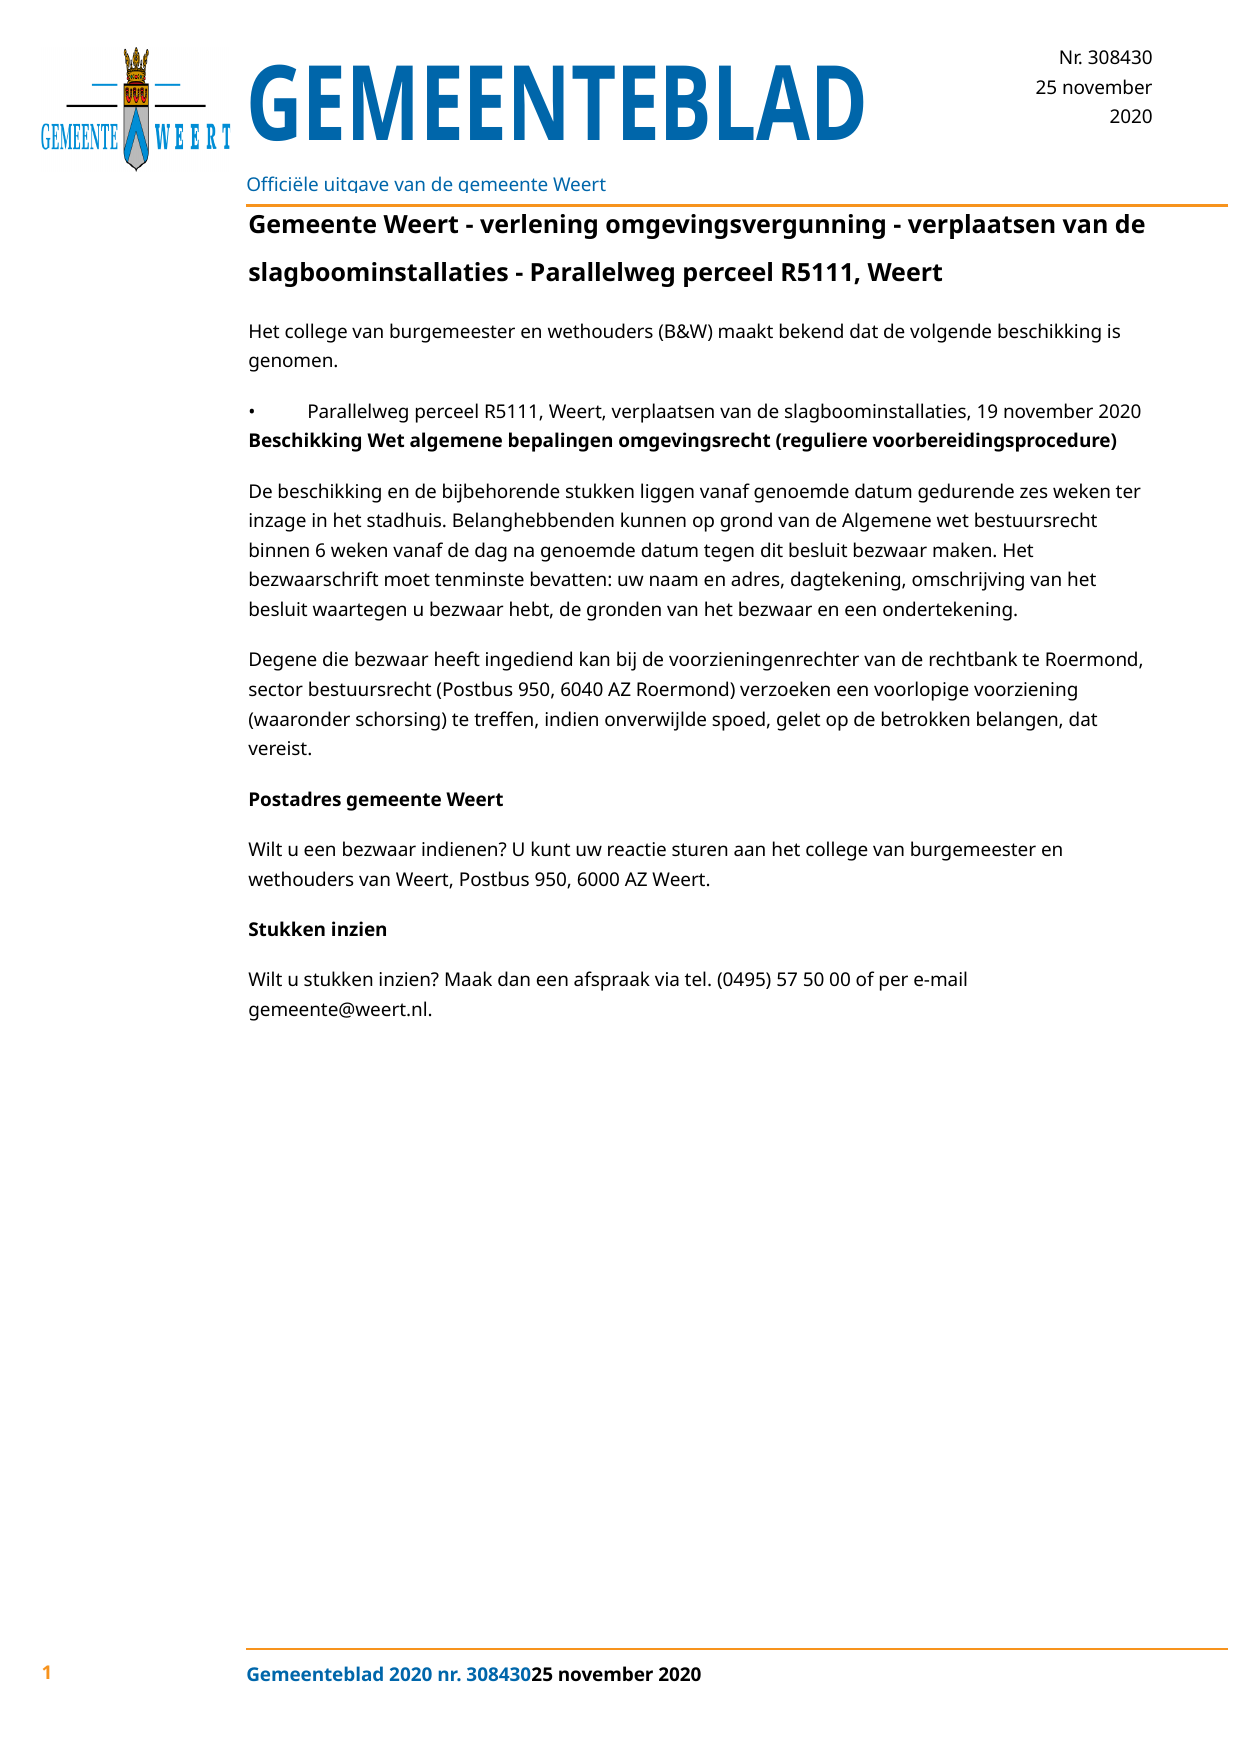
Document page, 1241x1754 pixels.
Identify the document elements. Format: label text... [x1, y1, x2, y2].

picture [41, 47, 231, 172]
text Het college van burgemeester en wethouders (B&W) maakt bekend dat de volgende beschikking is genomen. [248, 318, 1152, 373]
text Wilt u stukken inzien? Maak dan een afspraak via tel. (0495) 57 50 00 of per e-mail gemeente@weert.nl. [248, 967, 1152, 1022]
text Postadres gemeente Weert [248, 786, 1152, 812]
text Stukken inzien [248, 916, 1152, 942]
list Parallelweg perceel R5111, Weert, verplaatsen van de slagboominstallaties, 19 november 2020 [248, 398, 1152, 424]
text Beschikking Wet algemene bepalingen omgevingsrecht (reguliere voorbereidingsprocedure) [248, 427, 1152, 453]
text De beschikking en de bijbehorende stukken liggen vanaf genoemde datum gedurende zes weken ter inzage in het stadhuis. Belanghebbenden kunnen op grond van de Algemene wet bestuursrecht binnen 6 weken vanaf de dag na genoemde datum tegen dit besluit bezwaar maken. Het bezwaarschrift moet tenminste bevatten: uw naam en adres, dagtekening, omschrijving van het besluit waartegen u bezwaar hebt, de gronden van het bezwaar en een ondertekening. [248, 478, 1152, 622]
text Wilt u een bezwaar indienen? U kunt uw reactie sturen aan het college van burgemeester en wethouders van Weert, Postbus 950, 6000 AZ Weert. [248, 836, 1152, 892]
text Degene die bezwaar heeft ingediend kan bij de voorzieningenrechter van de rechtbank te Roermond, sector bestuursrecht (Postbus 950, 6040 AZ Roermond) verzoeken een voorlopige voorziening (waaronder schorsing) te treffen, indien onverwijlde spoed, gelet op de betrokken belangen, dat vereist. [248, 647, 1152, 761]
text Gemeente Weert - verlening omgevingsvergunning - verplaatsen van de slagboominstallaties - Parallelweg perceel R5111, Weert [248, 207, 1152, 288]
